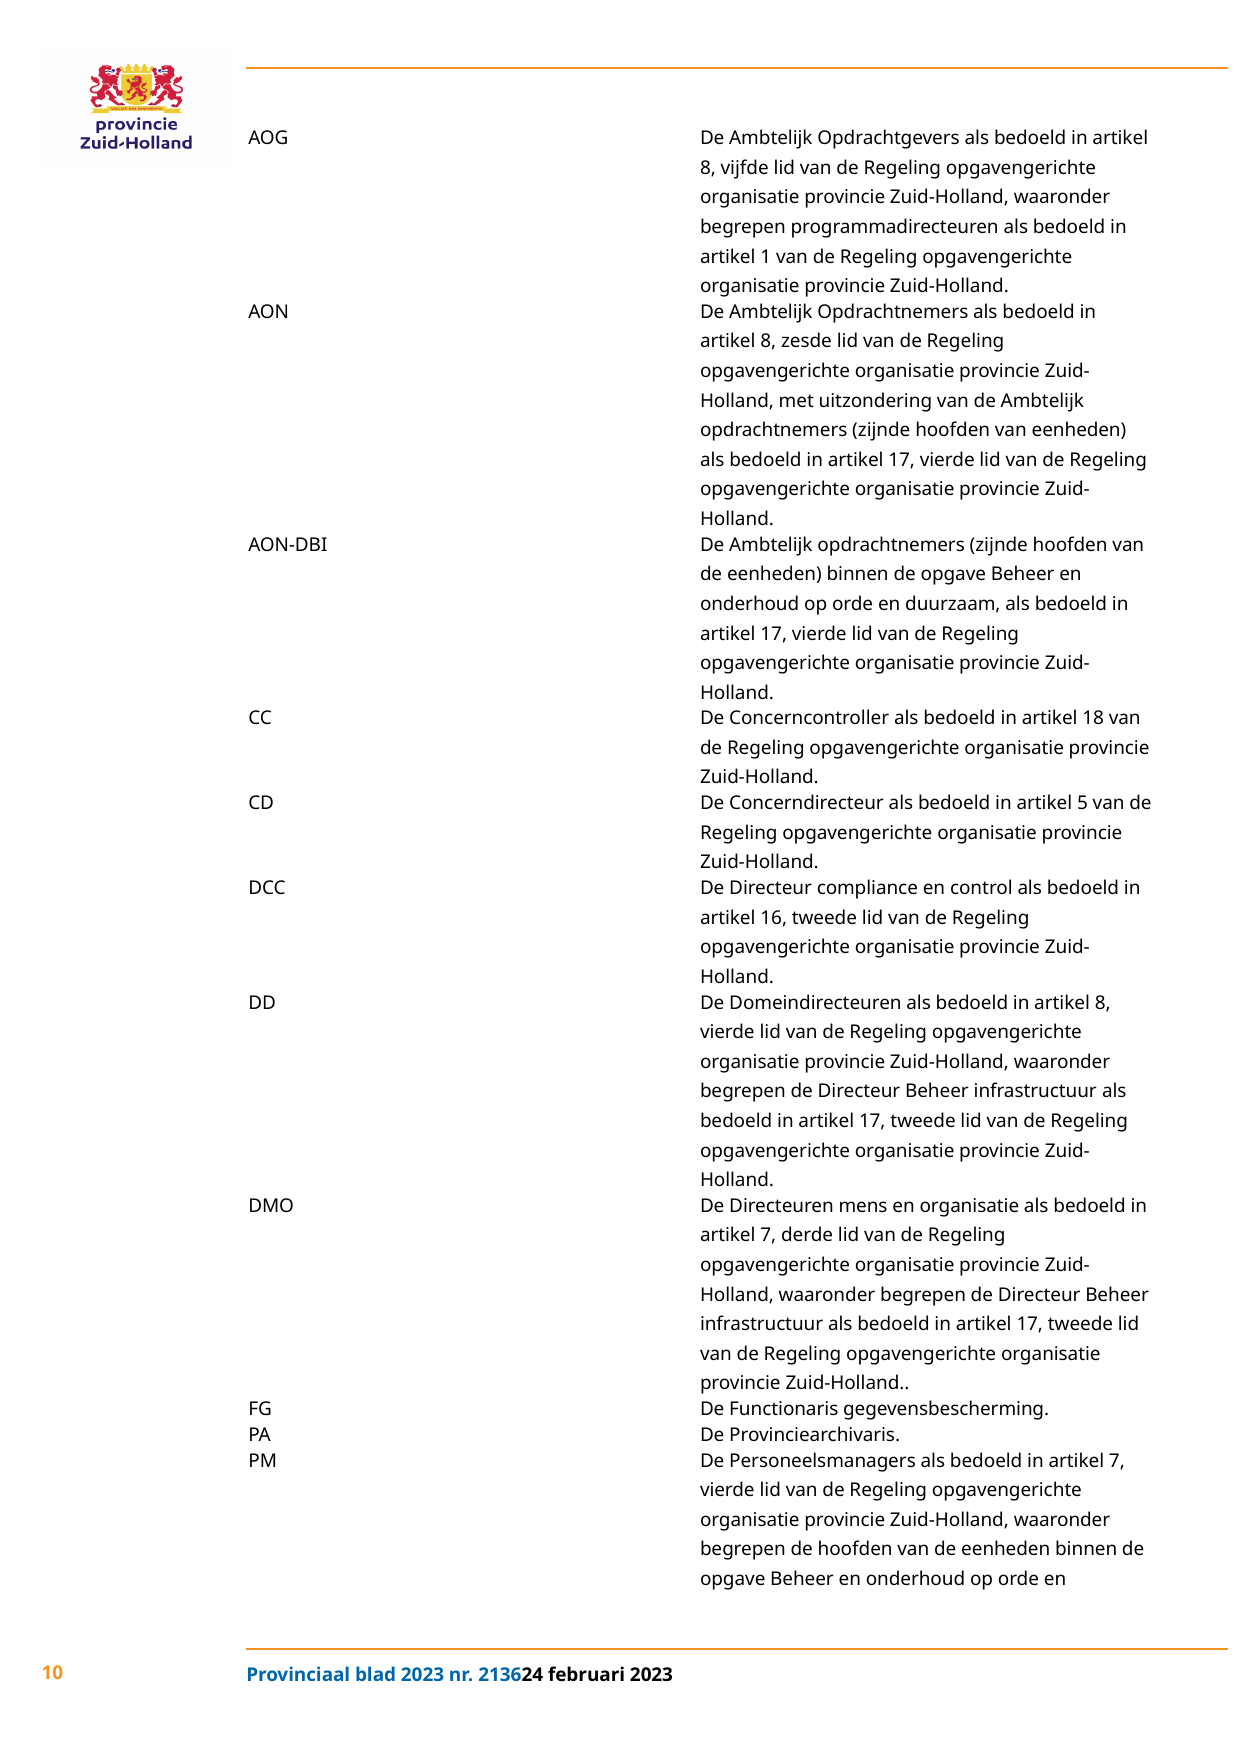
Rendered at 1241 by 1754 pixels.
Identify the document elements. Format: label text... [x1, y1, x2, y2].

table_cell DMO [248, 1192, 700, 1395]
table_cell De Directeur compliance en control als bedoeld in artikel 16, tweede lid van de Regeling opgavengerichte organisatie provincie Zuid-Holland. [700, 874, 1152, 989]
table_cell De Concerncontroller als bedoeld in artikel 18 van de Regeling opgavengerichte organisatie provincie Zuid-Holland. [700, 705, 1152, 789]
picture [41, 47, 231, 172]
table_cell De Personeelsmanagers als bedoeld in artikel 7, vierde lid van de Regeling opgavengerichte organisatie provincie Zuid-Holland, waaronder begrepen de hoofden van de eenheden binnen de opgave Beheer en onderhoud op orde en [700, 1447, 1152, 1591]
table_cell De Directeuren mens en organisatie als bedoeld in artikel 7, derde lid van de Regeling opgavengerichte organisatie provincie Zuid-Holland, waaronder begrepen de Directeur Beheer infrastructuur als bedoeld in artikel 17, tweede lid van de Regeling opgavengerichte organisatie provincie Zuid-Holland.. [700, 1192, 1152, 1395]
table_cell DD [248, 989, 700, 1192]
table_header AOG [248, 125, 700, 298]
table_header De Ambtelijk Opdrachtgevers als bedoeld in artikel 8, vijfde lid van de Regeling opgavengerichte organisatie provincie Zuid-Holland, waaronder begrepen programmadirecteuren als bedoeld in artikel 1 van de Regeling opgavengerichte organisatie provincie Zuid-Holland. [700, 125, 1152, 298]
table_cell De Provinciearchivaris. [700, 1421, 1152, 1447]
table_cell DCC [248, 874, 700, 989]
table_cell De Concerndirecteur als bedoeld in artikel 5 van de Regeling opgavengerichte organisatie provincie Zuid-Holland. [700, 790, 1152, 874]
table_cell PM [248, 1447, 700, 1591]
table_cell De Domeindirecteuren als bedoeld in artikel 8, vierde lid van de Regeling opgavengerichte organisatie provincie Zuid-Holland, waaronder begrepen de Directeur Beheer infrastructuur als bedoeld in artikel 17, tweede lid van de Regeling opgavengerichte organisatie provincie Zuid-Holland. [700, 989, 1152, 1192]
table_cell PA [248, 1421, 700, 1447]
table_cell AON [248, 298, 700, 531]
table_cell De Ambtelijk Opdrachtnemers als bedoeld in artikel 8, zesde lid van de Regeling opgavengerichte organisatie provincie Zuid-Holland, met uitzondering van de Ambtelijk opdrachtnemers (zijnde hoofden van eenheden) als bedoeld in artikel 17, vierde lid van de Regeling opgavengerichte organisatie provincie Zuid-Holland. [700, 298, 1152, 531]
table_cell AON-DBI [248, 531, 700, 704]
table_cell FG [248, 1395, 700, 1421]
table_cell CC [248, 705, 700, 789]
table_cell De Ambtelijk opdrachtnemers (zijnde hoofden van de eenheden) binnen de opgave Beheer en onderhoud op orde en duurzaam, als bedoeld in artikel 17, vierde lid van de Regeling opgavengerichte organisatie provincie Zuid-Holland. [700, 531, 1152, 704]
table_cell De Functionaris gegevensbescherming. [700, 1395, 1152, 1421]
table_cell CD [248, 790, 700, 874]
